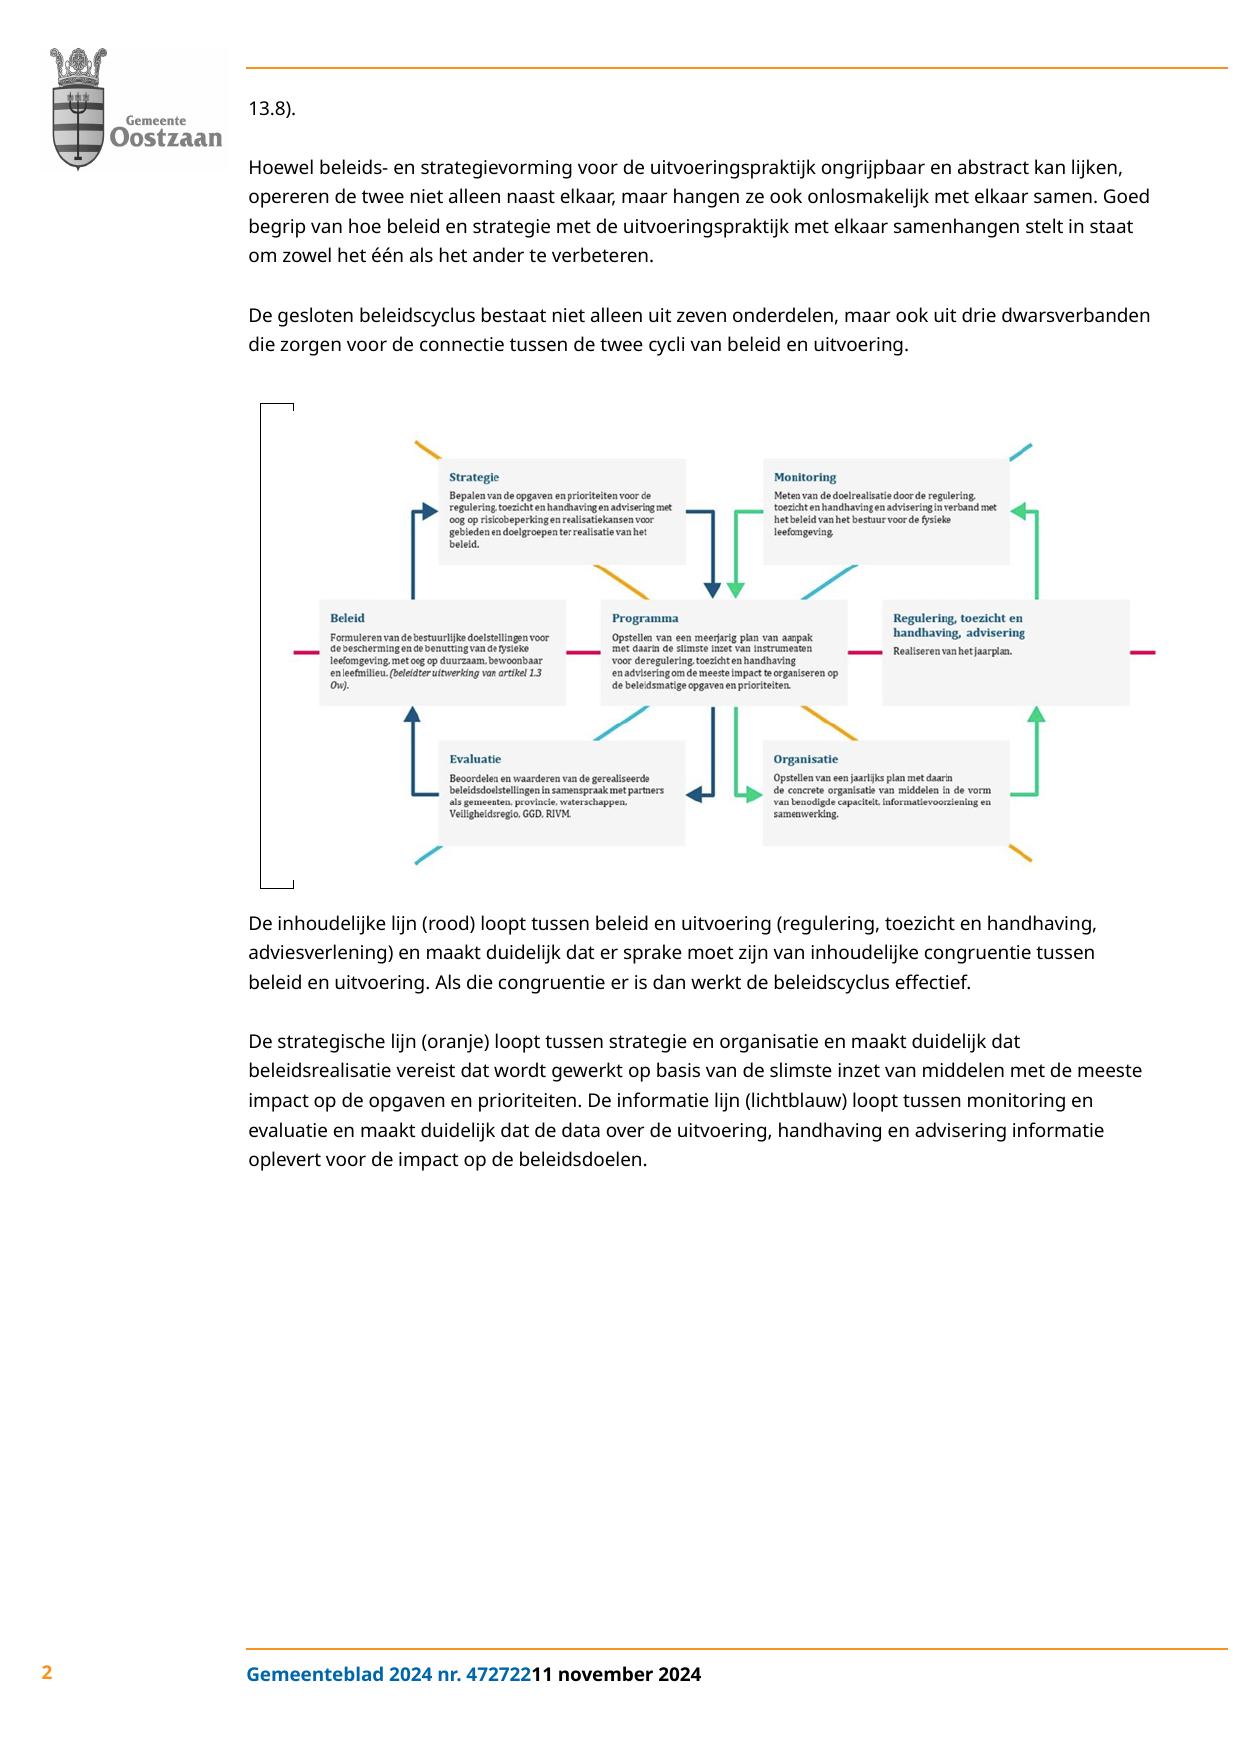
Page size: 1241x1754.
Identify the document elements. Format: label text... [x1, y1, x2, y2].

picture [268, 411, 1173, 880]
text 13.8). [248, 95, 1152, 121]
picture [41, 47, 231, 172]
text De inhoudelijke lijn (rood) loopt tussen beleid en uitvoering (regulering, toezicht en handhaving, adviesverlening) en maakt duidelijk dat er sprake moet zijn van inhoudelijke congruentie tussen beleid en uitvoering. Als die congruentie er is dan werkt de beleidscyclus effectief. [248, 910, 1152, 994]
text De strategische lijn (oranje) loopt tussen strategie en organisatie en maakt duidelijk dat beleidsrealisatie vereist dat wordt gewerkt op basis van de slimste inzet van middelen met de meeste impact op de opgaven en prioriteiten. De informatie lijn (lichtblauw) loopt tussen monitoring en evaluatie en maakt duidelijk dat de data over de uitvoering, handhaving en advisering informatie oplevert voor de impact op de beleidsdoelen. [248, 1028, 1152, 1172]
text Hoewel beleids- en strategievorming voor de uitvoeringspraktijk ongrijpbaar en abstract kan lijken, opereren de twee niet alleen naast elkaar, maar hangen ze ook onlosmakelijk met elkaar samen. Goed begrip van hoe beleid en strategie met de uitvoeringspraktijk met elkaar samenhangen stelt in staat om zowel het één als het ander te verbeteren. [248, 154, 1152, 268]
text De gesloten beleidscyclus bestaat niet alleen uit zeven onderdelen, maar ook uit drie dwarsverbanden die zorgen voor de connectie tussen de twee cycli van beleid en uitvoering. [248, 302, 1152, 357]
